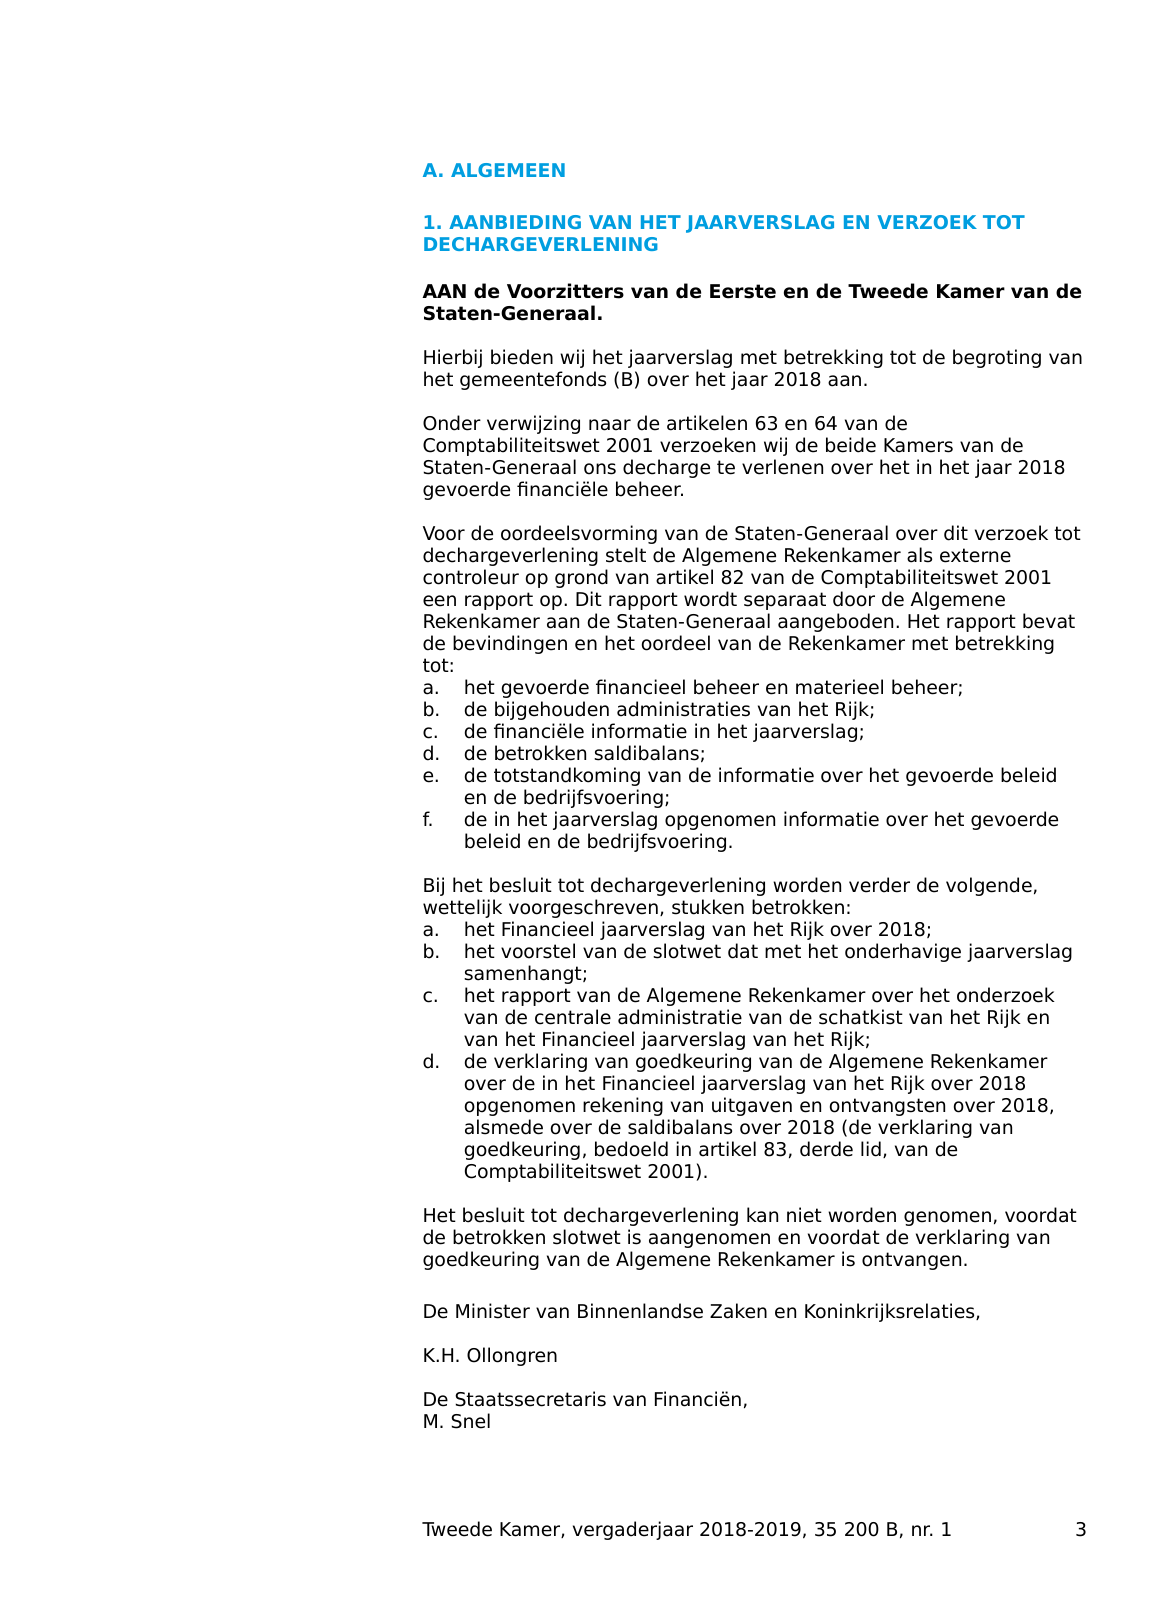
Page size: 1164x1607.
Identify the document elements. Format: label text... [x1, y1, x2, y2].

text d. de betrokken saldibalans; [422, 743, 1087, 765]
text De Minister van Binnenlandse Zaken en Koninkrijksrelaties, K.H. Ollongren [422, 1301, 1087, 1367]
text f. de in het jaarverslag opgenomen informatie over het gevoerde beleid en de bedrijfsvoering. [422, 809, 1087, 853]
text Onder verwijzing naar de artikelen 63 en 64 van de Comptabiliteitswet 2001 verzoeken wij de beide Kamers van de Staten-Generaal ons decharge te verlenen over het in het jaar 2018 gevoerde financiële beheer. [422, 413, 1087, 501]
text c. de financiële informatie in het jaarverslag; [422, 721, 1087, 743]
text b. het voorstel van de slotwet dat met het onderhavige jaarverslag samenhangt; [422, 941, 1087, 985]
text Bij het besluit tot dechargeverlening worden verder de volgende, wettelijk voorgeschreven, stukken betrokken: [422, 875, 1087, 919]
text Hierbij bieden wij het jaarverslag met betrekking tot de begroting van het gemeentefonds (B) over het jaar 2018 aan. [422, 347, 1087, 391]
text a. het Financieel jaarverslag van het Rijk over 2018; [422, 919, 1087, 941]
text c. het rapport van de Algemene Rekenkamer over het onderzoek van de centrale administratie van de schatkist van het Rijk en van het Financieel jaarverslag van het Rijk; [422, 985, 1087, 1051]
text e. de totstandkoming van de informatie over het gevoerde beleid en de bedrijfsvoering; [422, 765, 1087, 809]
text De Staatssecretaris van Financiën, M. Snel [422, 1389, 1087, 1433]
text d. de verklaring van goedkeuring van de Algemene Rekenkamer over de in het Financieel jaarverslag van het Rijk over 2018 opgenomen rekening van uitgaven en ontvangsten over 2018, alsmede over de saldibalans over 2018 (de verklaring van goedkeuring, bedoeld in artikel 83, derde lid, van de Comptabiliteitswet 2001). [422, 1051, 1087, 1183]
text b. de bijgehouden administraties van het Rijk; [422, 699, 1087, 721]
text a. het gevoerde financieel beheer en materieel beheer; [422, 677, 1087, 699]
text AAN de Voorzitters van de Eerste en de Tweede Kamer van de Staten-Generaal. [422, 281, 1087, 325]
text Het besluit tot dechargeverlening kan niet worden genomen, voordat de betrokken slotwet is aangenomen en voordat de verklaring van goedkeuring van de Algemene Rekenkamer is ontvangen. [422, 1205, 1087, 1271]
subtitle A. ALGEMEEN [422, 160, 1087, 182]
text Voor de oordeelsvorming van de Staten-Generaal over dit verzoek tot dechargeverlening stelt de Algemene Rekenkamer als externe controleur op grond van artikel 82 van de Comptabiliteitswet 2001 een rapport op. Dit rapport wordt separaat door de Algemene Rekenkamer aan de Staten-Generaal aangeboden. Het rapport bevat de bevindingen en het oordeel van de Rekenkamer met betrekking tot: [422, 523, 1087, 677]
subtitle 1. AANBIEDING VAN HET JAARVERSLAG EN VERZOEK TOT DECHARGEVERLENING [422, 212, 1087, 256]
